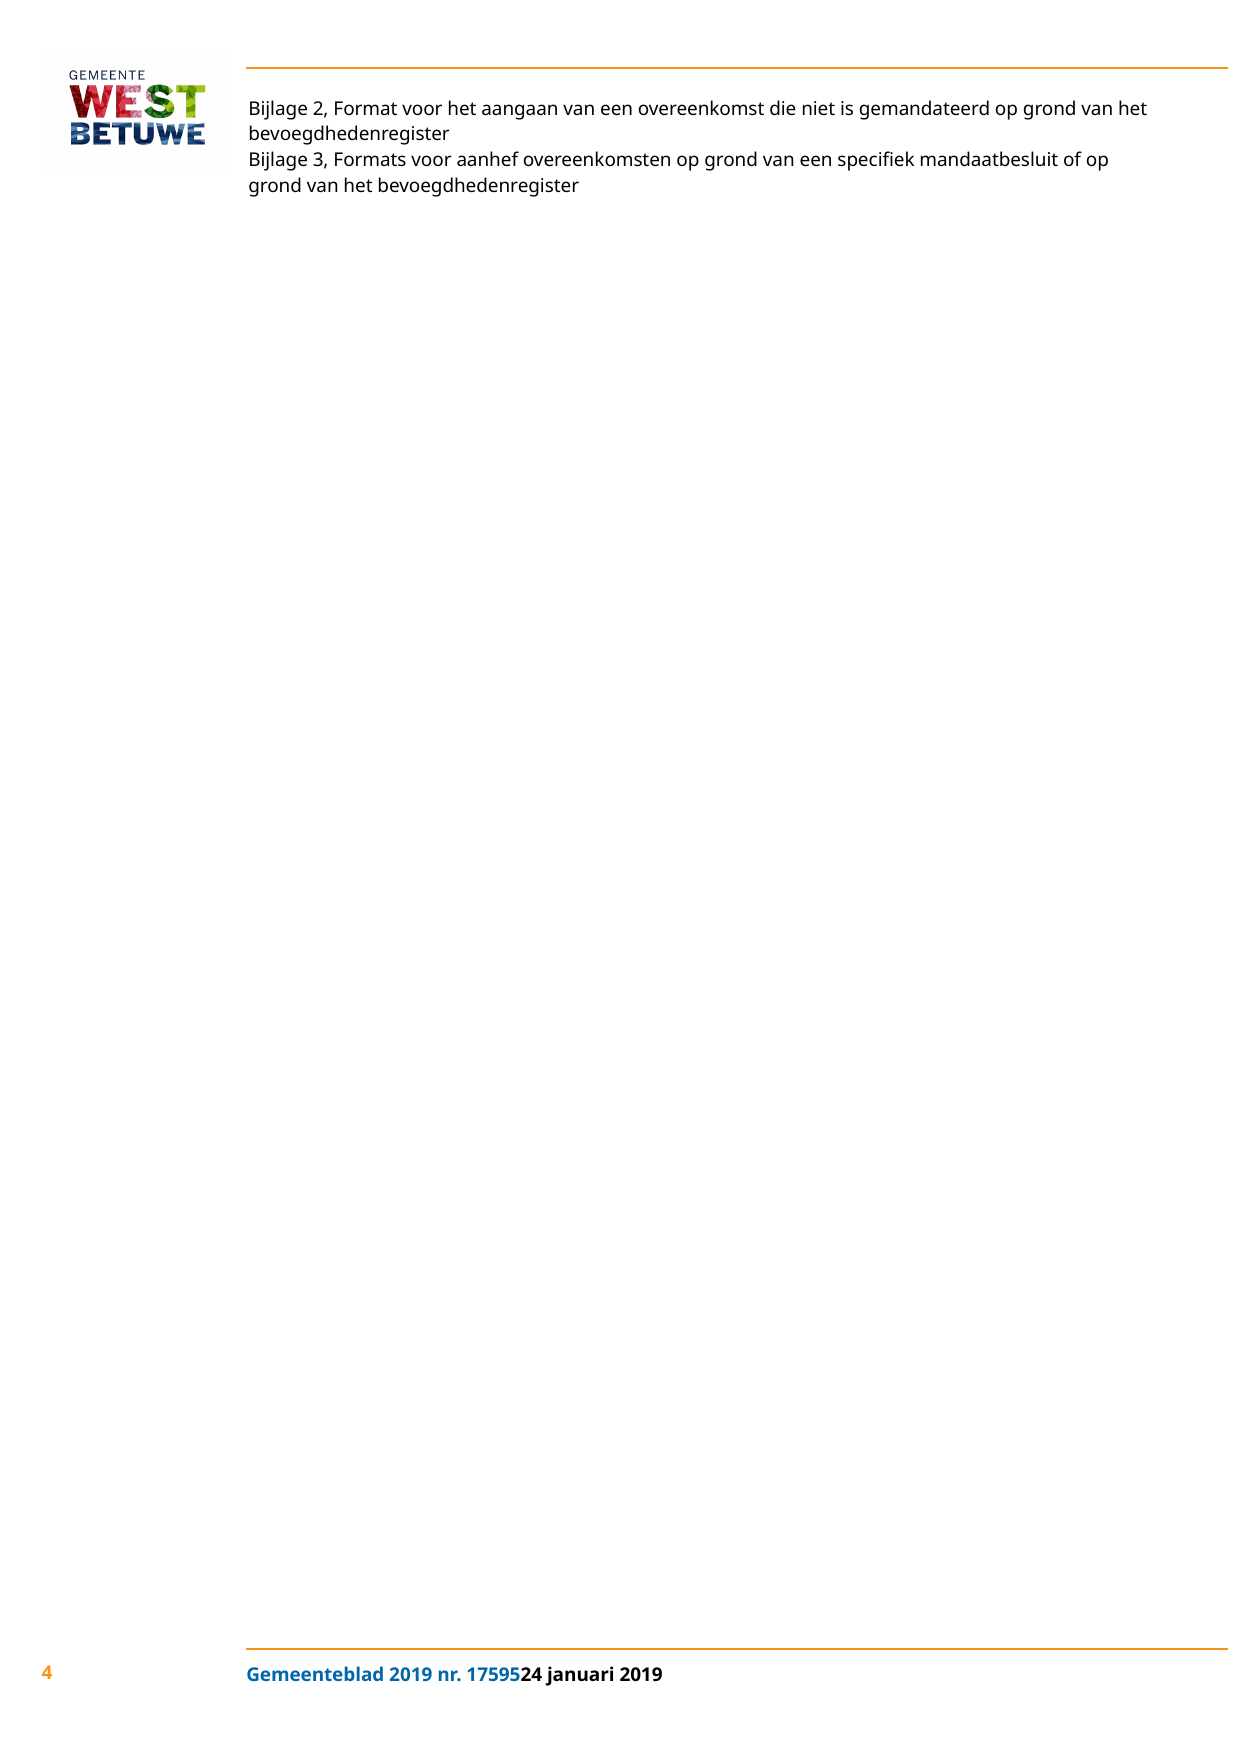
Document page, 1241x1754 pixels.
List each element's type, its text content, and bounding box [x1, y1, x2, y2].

picture [41, 47, 231, 172]
text Bijlage 2, Format voor het aangaan van een overeenkomst die niet is gemandateerd op grond van het bevoegdhedenregister [248, 95, 1152, 146]
text Bijlage 3, Formats voor aanhef overeenkomsten op grond van een specifiek mandaatbesluit of op grond van het bevoegdhedenregister [248, 146, 1152, 198]
